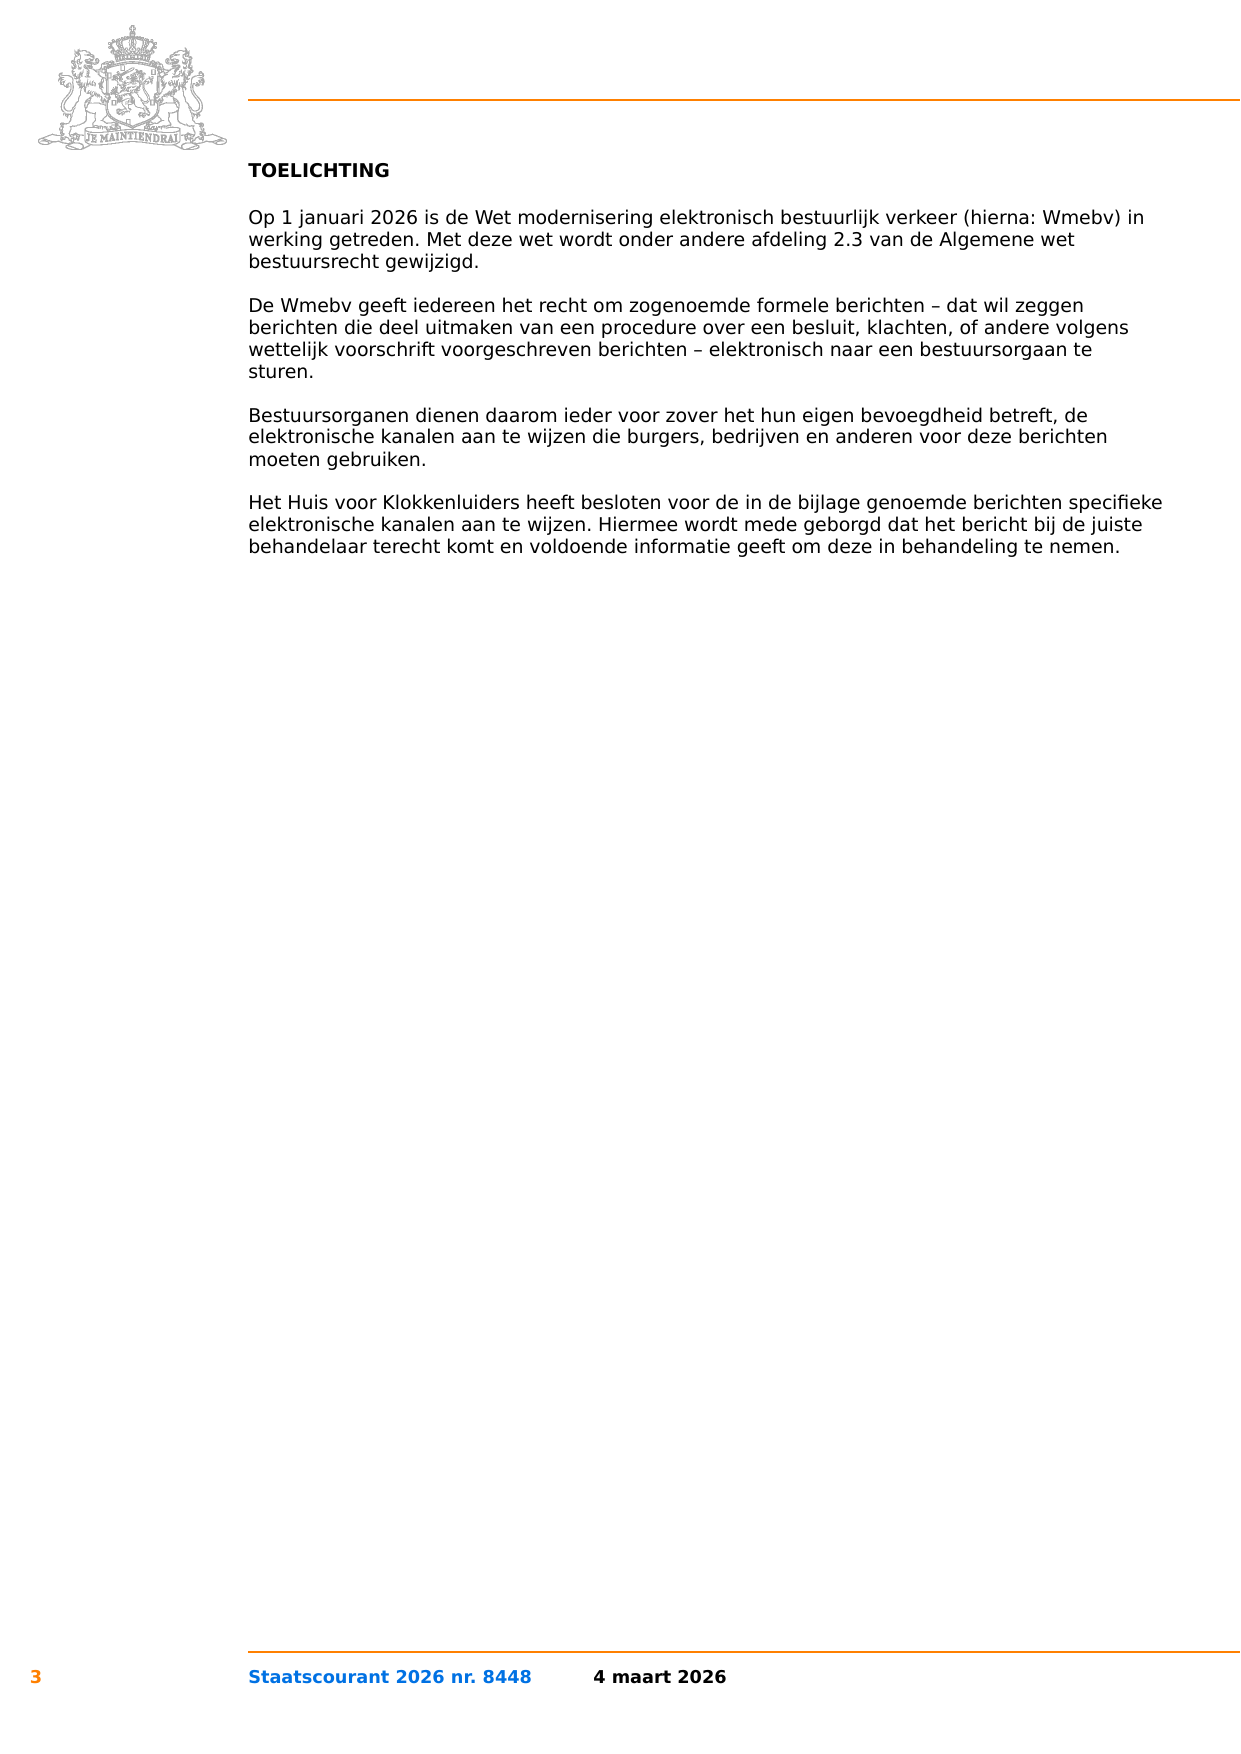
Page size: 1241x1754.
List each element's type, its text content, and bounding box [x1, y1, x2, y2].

text Op 1 januari 2026 is de Wet modernisering elektronisch bestuurlijk verkeer (hierna: Wmebv) in werking getreden. Met deze wet wordt onder andere afdeling 2.3 van de Algemene wet bestuursrecht gewijzigd. [248, 207, 1163, 273]
text De Wmebv geeft iedereen het recht om zogenoemde formele berichten – dat wil zeggen berichten die deel uitmaken van een procedure over een besluit, klachten, of andere volgens wettelijk voorschrift voorgeschreven berichten – elektronisch naar een bestuursorgaan te sturen. [248, 295, 1163, 383]
subtitle TOELICHTING [248, 160, 1163, 182]
text Bestuursorganen dienen daarom ieder voor zover het hun eigen bevoegdheid betreft, de elektronische kanalen aan te wijzen die burgers, bedrijven en anderen voor deze berichten moeten gebruiken. [248, 404, 1163, 470]
text Het Huis voor Klokkenluiders heeft besloten voor de in de bijlage genoemde berichten specifieke elektronische kanalen aan te wijzen. Hiermee wordt mede geborgd dat het bericht bij de juiste behandelaar terecht komt en voldoende informatie geeft om deze in behandeling te nemen. [248, 492, 1163, 558]
picture [38, 25, 227, 150]
